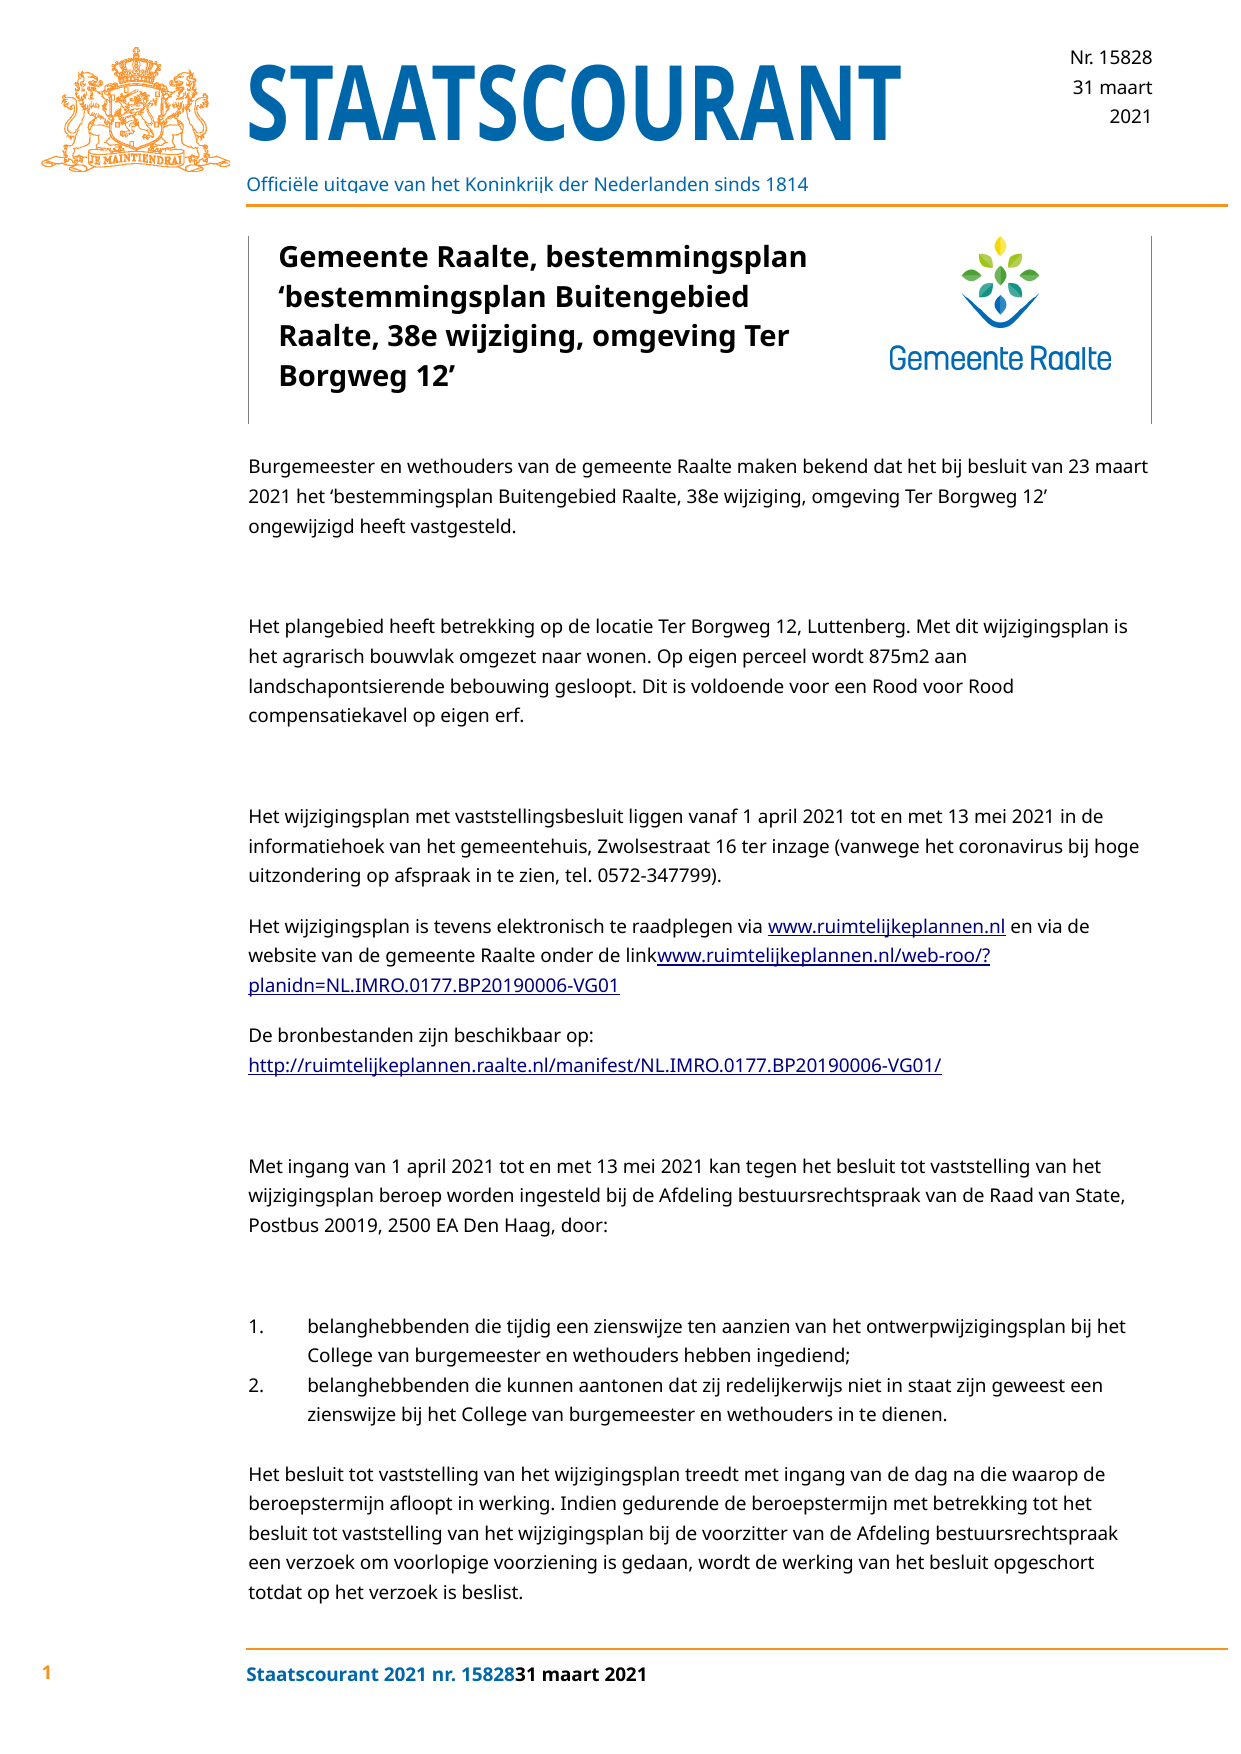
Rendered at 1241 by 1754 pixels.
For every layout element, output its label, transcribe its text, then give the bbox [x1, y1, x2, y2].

text Het plangebied heeft betrekking op de locatie Ter Borgweg 12, Luttenberg. Met dit wijzigingsplan is het agrarisch bouwvlak omgezet naar wonen. Op eigen perceel wordt 875m2 aan landschapontsierende bebouwing gesloopt. Dit is voldoende voor een Rood voor Rood compensatiekavel op eigen erf. [248, 614, 1152, 728]
picture [41, 47, 231, 172]
text Het wijzigingsplan met vaststellingsbesluit liggen vanaf 1 april 2021 tot en met 13 mei 2021 in de informatiehoek van het gemeentehuis, Zwolsestraat 16 ter inzage (vanwege het coronavirus bij hoge uitzondering op afspraak in te zien, tel. 0572-347799). [248, 803, 1152, 888]
text De bronbestanden zijn beschikbaar op: http://ruimtelijkeplannen.raalte.nl/manifest/NL.IMRO.0177.BP20190006-VG01/ [248, 1022, 1152, 1078]
list belanghebbenden die kunnen aantonen dat zij redelijkerwijs niet in staat zijn geweest een zienswijze bij het College van burgemeester en wethouders in te dienen. [248, 1372, 1152, 1427]
table_header Gemeente Raalte, bestemmingsplan ‘bestemmingsplan Buitengebied Raalte, 38e wijziging, omgeving Ter Borgweg 12’ [249, 236, 850, 424]
text Het besluit tot vaststelling van het wijzigingsplan treedt met ingang van de dag na die waarop de beroepstermijn afloopt in werking. Indien gedurende de beroepstermijn met betrekking tot het besluit tot vaststelling van het wijzigingsplan bij de voorzitter van de Afdeling bestuursrechtspraak een verzoek om voorlopige voorziening is gedaan, wordt de werking van het besluit opgeschort totdat op het verzoek is beslist. [248, 1461, 1152, 1605]
text Burgemeester en wethouders van de gemeente Raalte maken bekend dat het bij besluit van 23 maart 2021 het ‘bestemmingsplan Buitengebied Raalte, 38e wijziging, omgeving Ter Borgweg 12’ ongewijzigd heeft vastgesteld. [248, 454, 1152, 538]
text Het wijzigingsplan is tevens elektronisch te raadplegen via www.ruimtelijkeplannen.nl en via de website van de gemeente Raalte onder de linkwww.ruimtelijkeplannen.nl/web-roo/?planidn=NL.IMRO.0177.BP20190006-VG01 [248, 913, 1152, 998]
text Met ingang van 1 april 2021 tot en met 13 mei 2021 kan tegen het besluit tot vaststelling van het wijzigingsplan beroep worden ingesteld bij de Afdeling bestuursrechtspraak van de Raad van State, Postbus 20019, 2500 EA Den Haag, door: [248, 1153, 1152, 1238]
table_header [850, 236, 1151, 424]
list belanghebbenden die tijdig een zienswijze ten aanzien van het ontwerpwijzigingsplan bij het College van burgemeester en wethouders hebben ingediend; [248, 1313, 1152, 1368]
picture [882, 236, 1119, 370]
